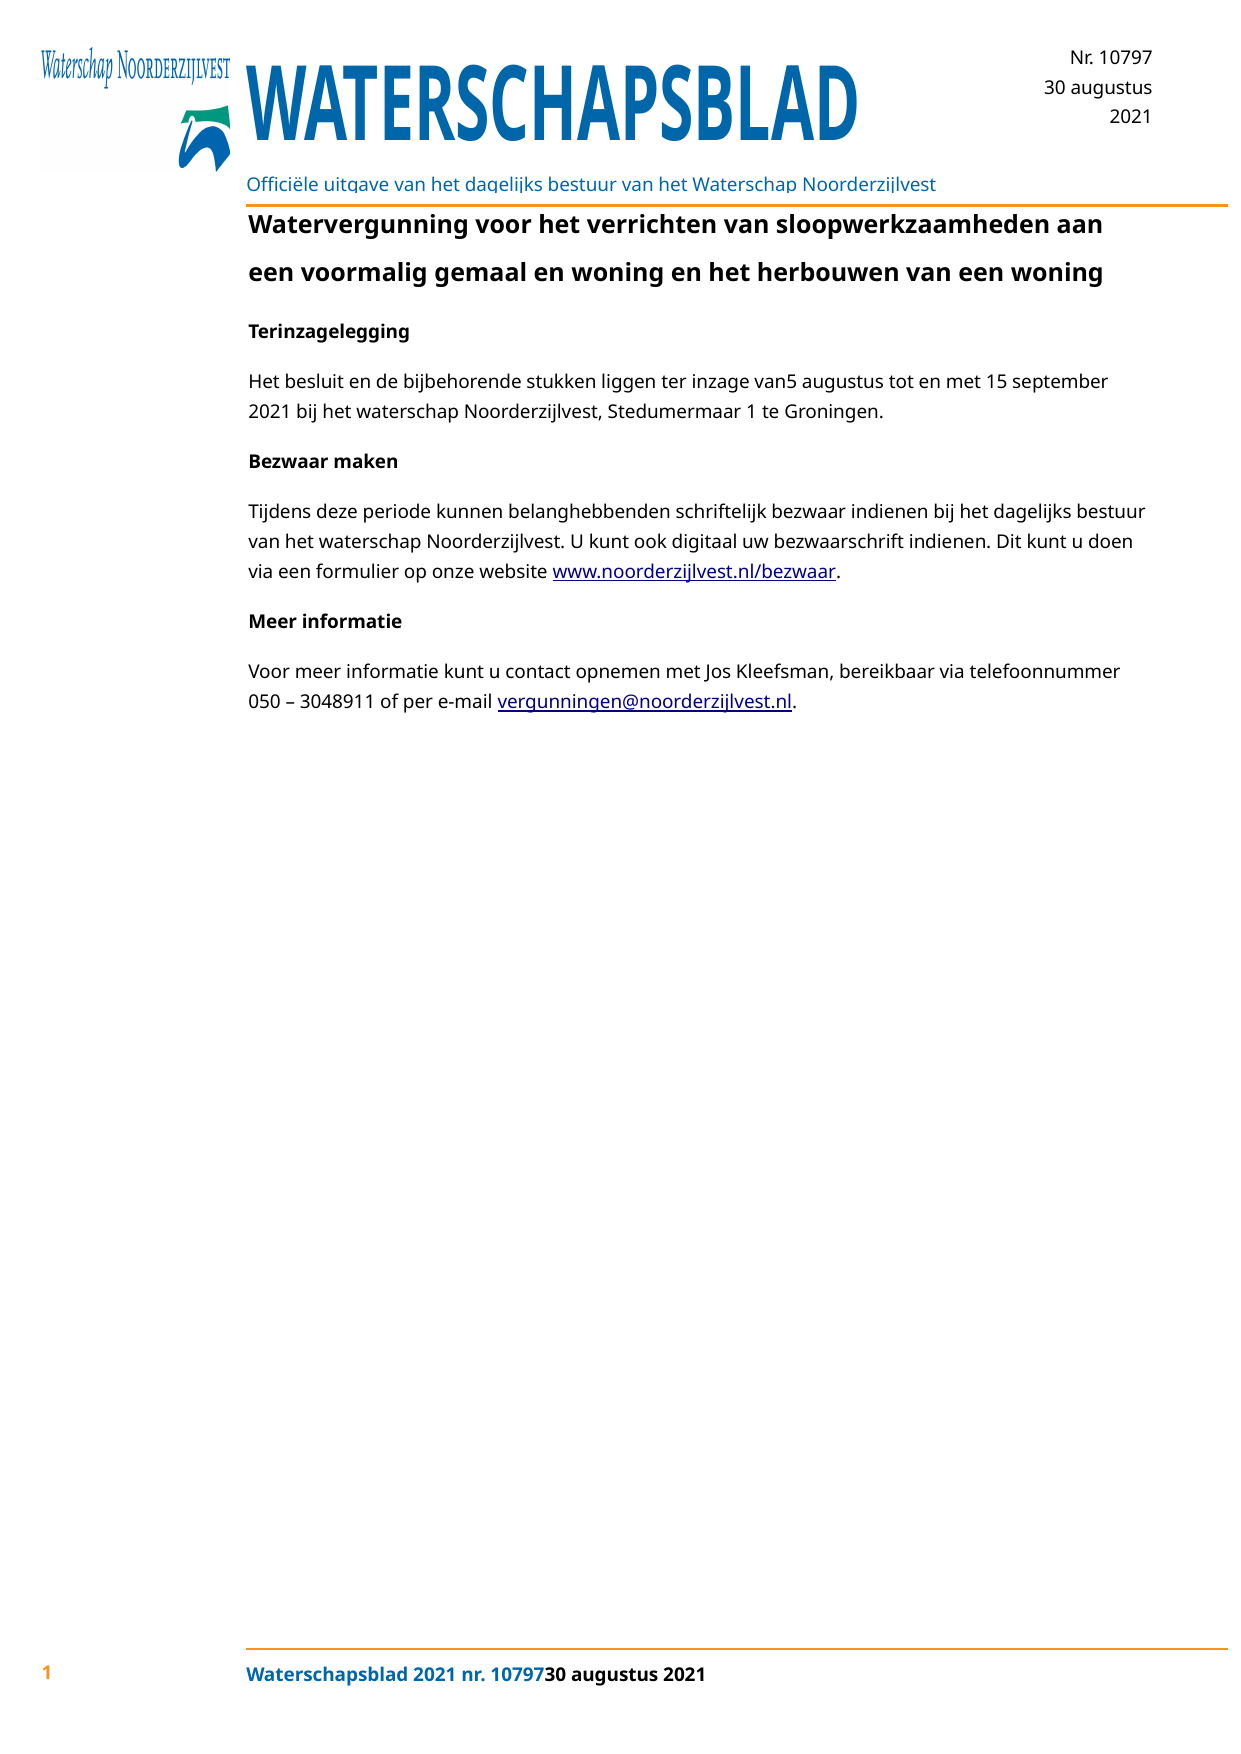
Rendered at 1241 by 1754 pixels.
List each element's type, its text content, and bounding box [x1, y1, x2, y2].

text Terinzagelegging [248, 318, 1152, 344]
text Voor meer informatie kunt u contact opnemen met Jos Kleefsman, bereikbaar via telefoonnummer 050 – 3048911 of per e-mail vergunningen@noorderzijlvest.nl. [248, 659, 1152, 714]
text Bezwaar maken [248, 448, 1152, 474]
text Tijdens deze periode kunnen belanghebbenden schriftelijk bezwaar indienen bij het dagelijks bestuur van het waterschap Noorderzijlvest. U kunt ook digitaal uw bezwaarschrift indienen. Dit kunt u doen via een formulier op onze website www.noorderzijlvest.nl/bezwaar. [248, 499, 1152, 584]
picture [41, 47, 231, 172]
text Watervergunning voor het verrichten van sloopwerkzaamheden aan een voormalig gemaal en woning en het herbouwen van een woning [248, 207, 1152, 288]
text Meer informatie [248, 608, 1152, 634]
text Het besluit en de bijbehorende stukken liggen ter inzage van5 augustus tot en met 15 september 2021 bij het waterschap Noorderzijlvest, Stedumermaar 1 te Groningen. [248, 368, 1152, 424]
